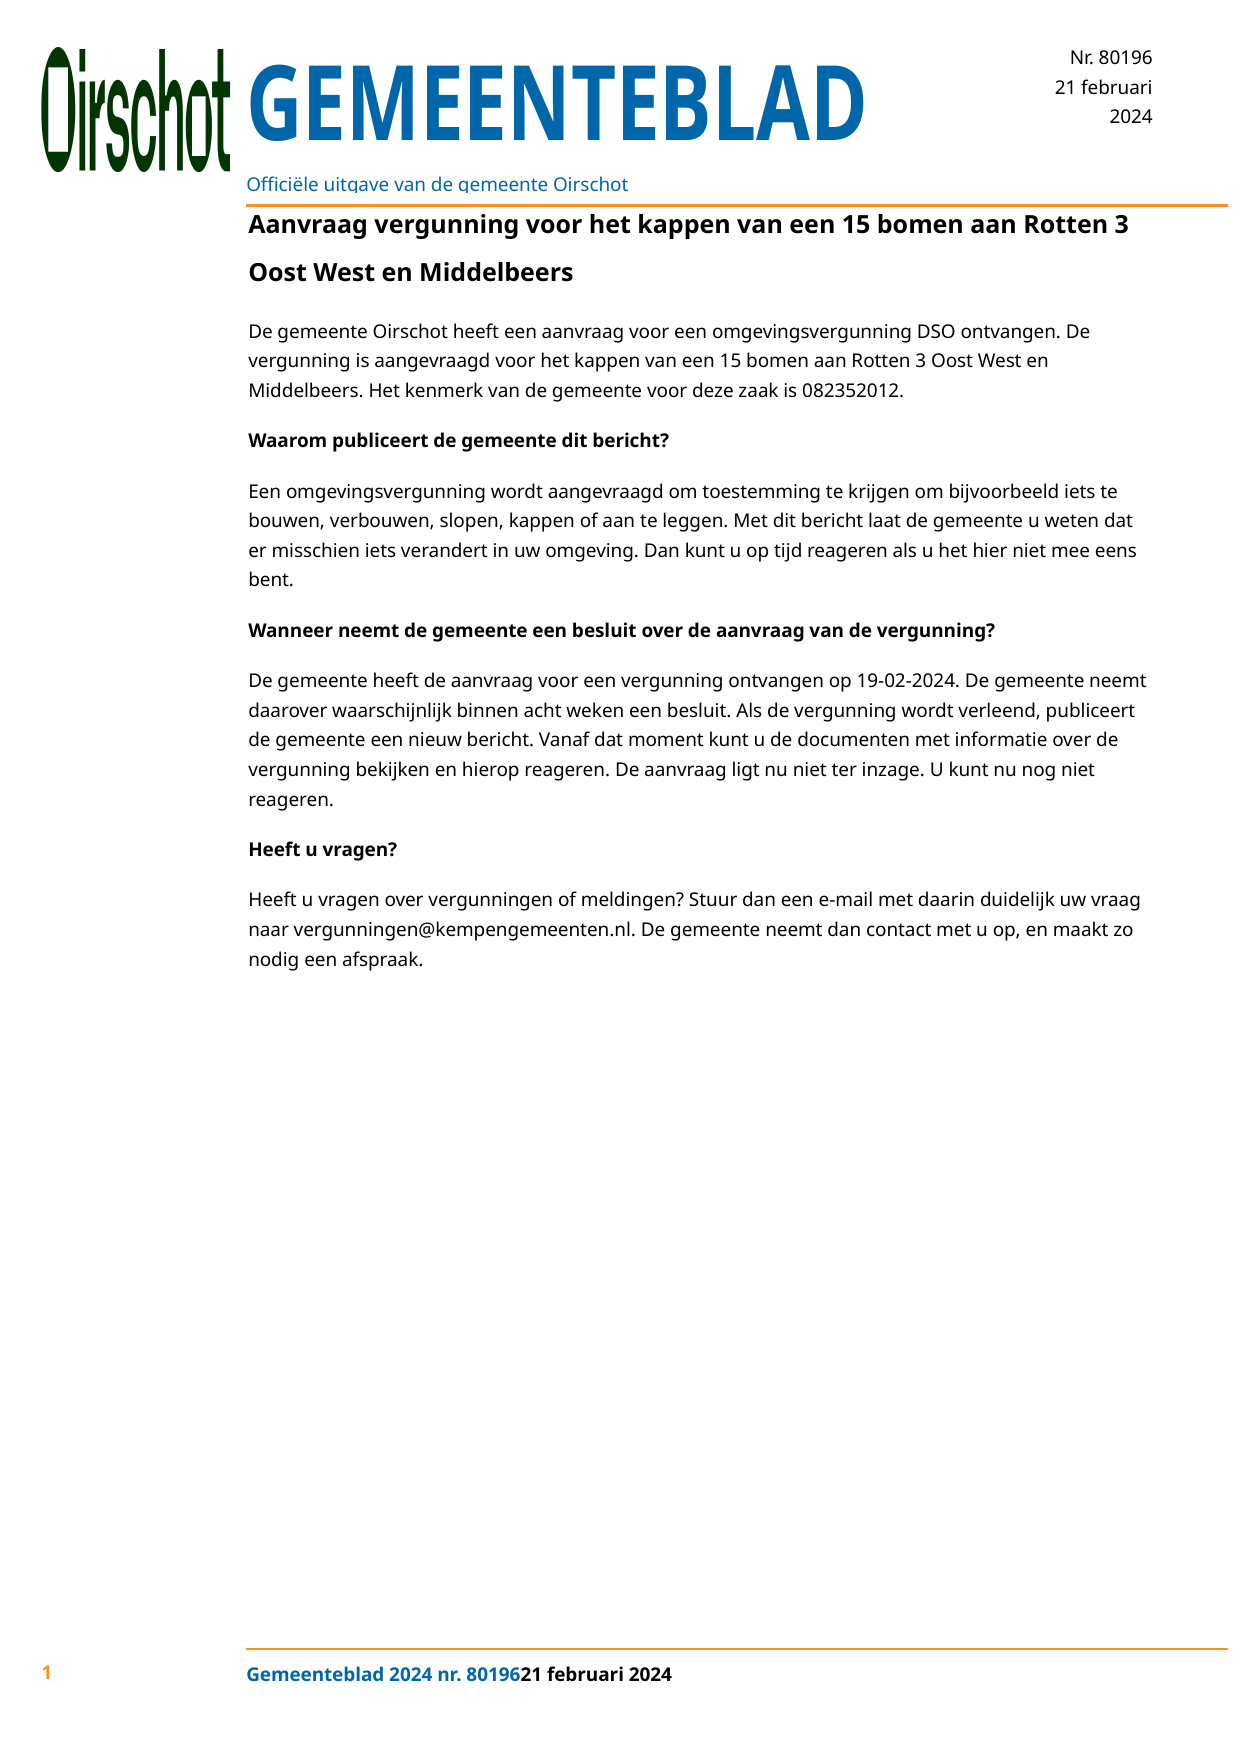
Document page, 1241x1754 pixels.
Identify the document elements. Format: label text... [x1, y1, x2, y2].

text Aanvraag vergunning voor het kappen van een 15 bomen aan Rotten 3 Oost West en Middelbeers [248, 207, 1152, 288]
text Wanneer neemt de gemeente een besluit over de aanvraag van de vergunning? [248, 617, 1152, 643]
text Heeft u vragen? [248, 836, 1152, 862]
text Heeft u vragen over vergunningen of meldingen? Stuur dan een e-mail met daarin duidelijk uw vraag naar vergunningen@kempengemeenten.nl. De gemeente neemt dan contact met u op, en maakt zo nodig een afspraak. [248, 887, 1152, 972]
picture [41, 47, 231, 172]
text De gemeente Oirschot heeft een aanvraag voor een omgevingsvergunning DSO ontvangen. De vergunning is aangevraagd voor het kappen van een 15 bomen aan Rotten 3 Oost West en Middelbeers. Het kenmerk van de gemeente voor deze zaak is 082352012. [248, 318, 1152, 403]
text Waarom publiceert de gemeente dit bericht? [248, 427, 1152, 453]
text De gemeente heeft de aanvraag voor een vergunning ontvangen op 19-02-2024. De gemeente neemt daarover waarschijnlijk binnen acht weken een besluit. Als de vergunning wordt verleend, publiceert de gemeente een nieuw bericht. Vanaf dat moment kunt u de documenten met informatie over de vergunning bekijken en hierop reageren. De aanvraag ligt nu niet ter inzage. U kunt nu nog niet reageren. [248, 667, 1152, 812]
text Een omgevingsvergunning wordt aangevraagd om toestemming te krijgen om bijvoorbeeld iets te bouwen, verbouwen, slopen, kappen of aan te leggen. Met dit bericht laat de gemeente u weten dat er misschien iets verandert in uw omgeving. Dan kunt u op tijd reageren als u het hier niet mee eens bent. [248, 478, 1152, 592]
